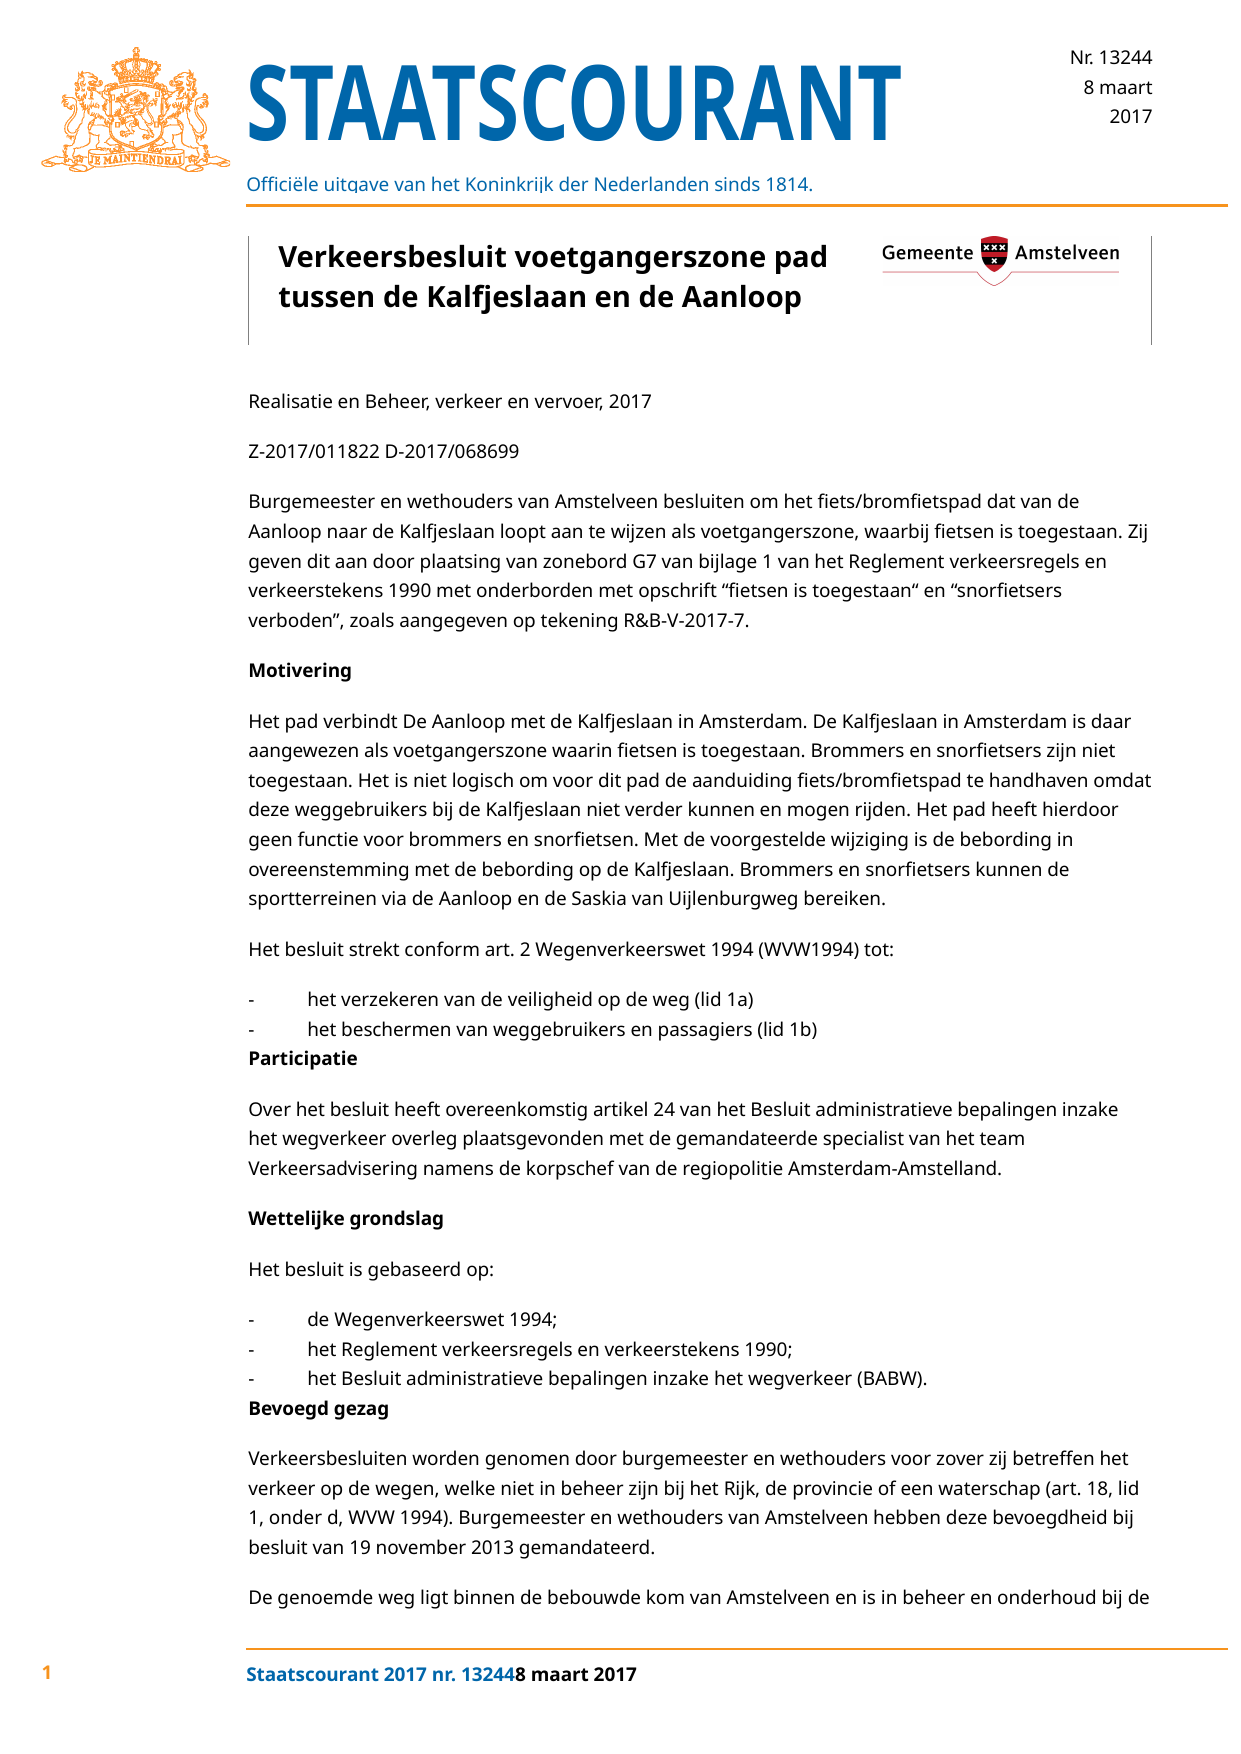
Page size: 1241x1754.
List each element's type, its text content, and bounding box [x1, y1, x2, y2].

text Over het besluit heeft overeenkomstig artikel 24 van het Besluit administratieve bepalingen inzake het wegverkeer overleg plaatsgevonden met de gemandateerde specialist van het team Verkeersadvisering namens de korpschef van de regiopolitie Amsterdam-Amstelland. [248, 1096, 1152, 1181]
list de Wegenverkeerswet 1994; [248, 1306, 1152, 1332]
text Motivering [248, 657, 1152, 683]
text Z-2017/011822 D-2017/068699 [248, 438, 1152, 464]
table_header [850, 236, 1151, 345]
text Het pad verbindt De Aanloop met de Kalfjeslaan in Amsterdam. De Kalfjeslaan in Amsterdam is daar aangewezen als voetgangerszone waarin fietsen is toegestaan. Brommers en snorfietsers zijn niet toegestaan. Het is niet logisch om voor dit pad de aanduiding fiets/bromfietspad te handhaven omdat deze weggebruikers bij de Kalfjeslaan niet verder kunnen en mogen rijden. Het pad heeft hierdoor geen functie voor brommers en snorfietsen. Met de voorgestelde wijziging is de bebording in overeenstemming met de bebording op de Kalfjeslaan. Brommers en snorfietsers kunnen de sportterreinen via de Aanloop en de Saskia van Uijlenburgweg bereiken. [248, 708, 1152, 911]
list het beschermen van weggebruikers en passagiers (lid 1b) [248, 1016, 1152, 1042]
list het verzekeren van de veiligheid op de weg (lid 1a) [248, 986, 1152, 1012]
table_header Verkeersbesluit voetgangerszone pad tussen de Kalfjeslaan en de Aanloop [249, 236, 850, 345]
list het Besluit administratieve bepalingen inzake het wegverkeer (BABW). [248, 1365, 1152, 1391]
text Participatie [248, 1045, 1152, 1071]
text Realisatie en Beheer, verkeer en vervoer, 2017 [248, 388, 1152, 414]
picture [41, 47, 231, 172]
text Het besluit is gebaseerd op: [248, 1256, 1152, 1282]
text Het besluit strekt conform art. 2 Wegenverkeerswet 1994 (WVW1994) tot: [248, 936, 1152, 962]
list het Reglement verkeersregels en verkeerstekens 1990; [248, 1336, 1152, 1362]
text De genoemde weg ligt binnen de bebouwde kom van Amstelveen en is in beheer en onderhoud bij de [248, 1584, 1152, 1610]
text Bevoegd gezag [248, 1395, 1152, 1421]
text Verkeersbesluiten worden genomen door burgemeester en wethouders voor zover zij betreffen het verkeer op de wegen, welke niet in beheer zijn bij het Rijk, de provincie of een waterschap (art. 18, lid 1, onder d, WVW 1994). Burgemeester en wethouders van Amstelveen hebben deze bevoegdheid bij besluit van 19 november 2013 gemandateerd. [248, 1445, 1152, 1560]
text Burgemeester en wethouders van Amstelveen besluiten om het fiets/bromfietspad dat van de Aanloop naar de Kalfjeslaan loopt aan te wijzen als voetgangerszone, waarbij fietsen is toegestaan. Zij geven dit aan door plaatsing van zonebord G7 van bijlage 1 van het Reglement verkeersregels en verkeerstekens 1990 met onderborden met opschrift “fietsen is toegestaan“ en “snorfietsers verboden”, zoals aangegeven op tekening R&B-V-2017-7. [248, 489, 1152, 633]
picture [882, 236, 1119, 286]
text Wettelijke grondslag [248, 1205, 1152, 1231]
